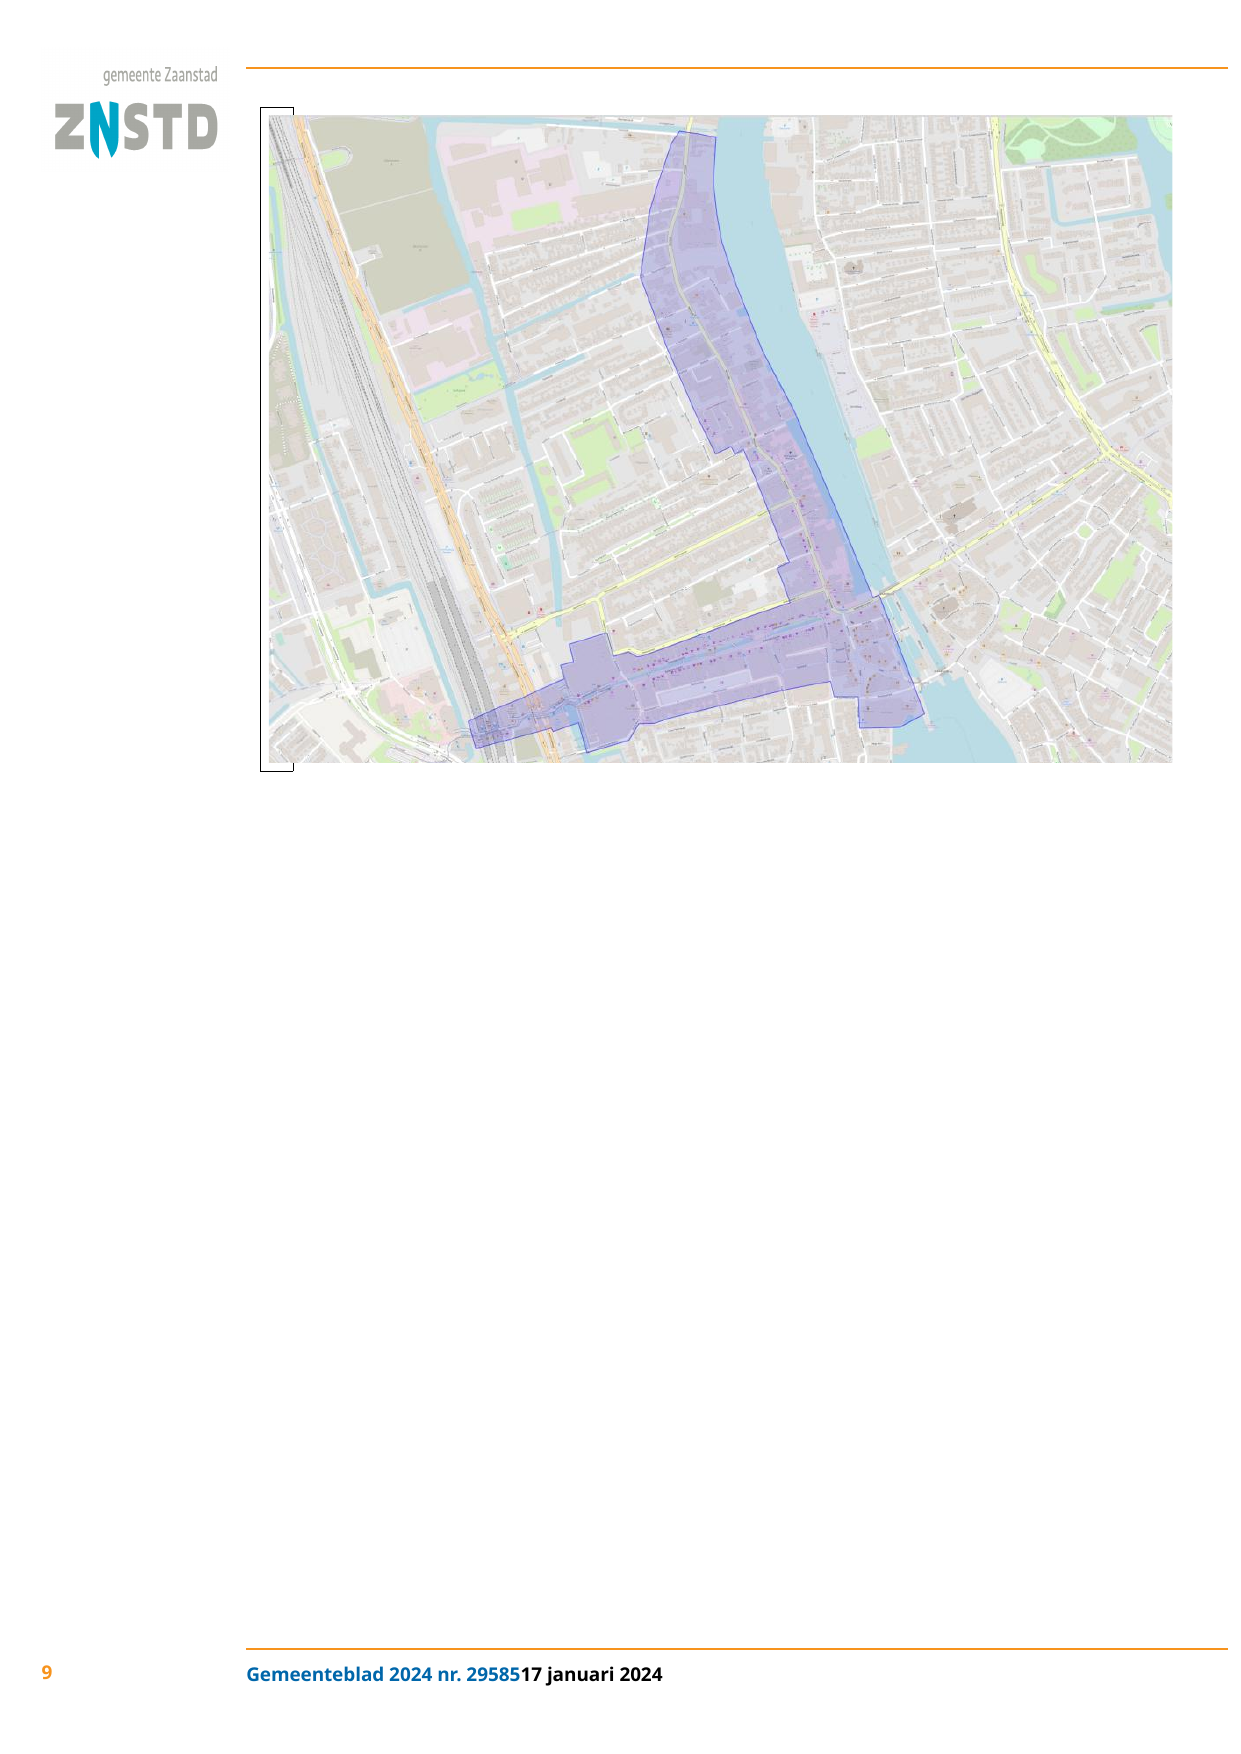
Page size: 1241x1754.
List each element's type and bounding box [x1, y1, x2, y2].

picture [268, 115, 1173, 763]
picture [41, 47, 231, 172]
